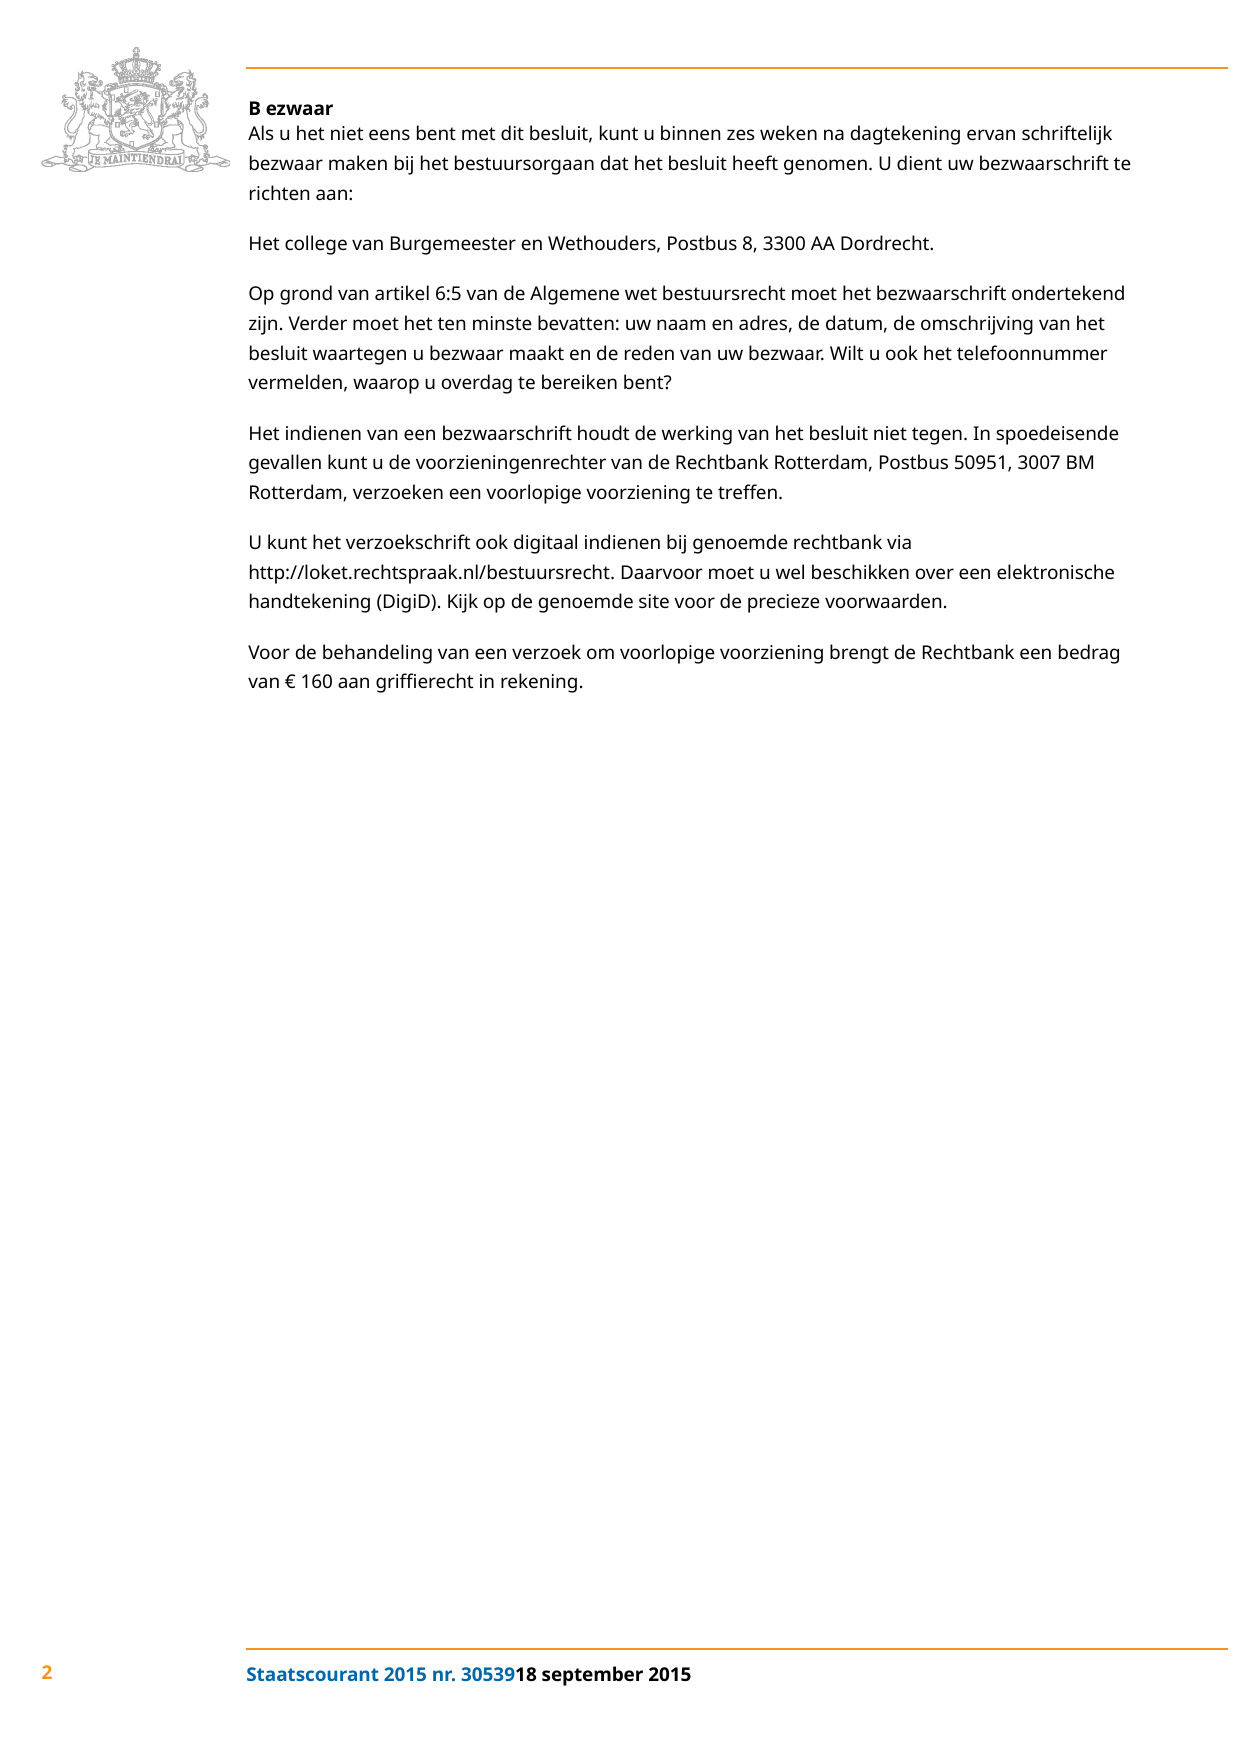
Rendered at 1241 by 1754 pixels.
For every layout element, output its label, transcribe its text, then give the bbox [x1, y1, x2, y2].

text Voor de behandeling van een verzoek om voorlopige voorziening brengt de Rechtbank een bedrag van € 160 aan griffierecht in rekening. [248, 639, 1152, 694]
text Het indienen van een bezwaarschrift houdt de werking van het besluit niet tegen. In spoedeisende gevallen kunt u de voorzieningenrechter van de Rechtbank Rotterdam, Postbus 50951, 3007 BM Rotterdam, verzoeken een voorlopige voorziening te treffen. [248, 420, 1152, 504]
text B ezwaar [248, 95, 1152, 121]
text Op grond van artikel 6:5 van de Algemene wet bestuursrecht moet het bezwaarschrift ondertekend zijn. Verder moet het ten minste bevatten: uw naam en adres, de datum, de omschrijving van het besluit waartegen u bezwaar maakt en de reden van uw bezwaar. Wilt u ook het telefoonnummer vermelden, waarop u overdag te bereiken bent? [248, 281, 1152, 395]
text Het college van Burgemeester en Wethouders, Postbus 8, 3300 AA Dordrecht. [248, 230, 1152, 256]
text U kunt het verzoekschrift ook digitaal indienen bij genoemde rechtbank via http://loket.rechtspraak.nl/bestuursrecht. Daarvoor moet u wel beschikken over een elektronische handtekening (DigiD). Kijk op de genoemde site voor de precieze voorwaarden. [248, 529, 1152, 614]
picture [41, 47, 231, 172]
text Als u het niet eens bent met dit besluit, kunt u binnen zes weken na dagtekening ervan schriftelijk bezwaar maken bij het bestuursorgaan dat het besluit heeft genomen. U dient uw bezwaarschrift te richten aan: [248, 121, 1152, 205]
